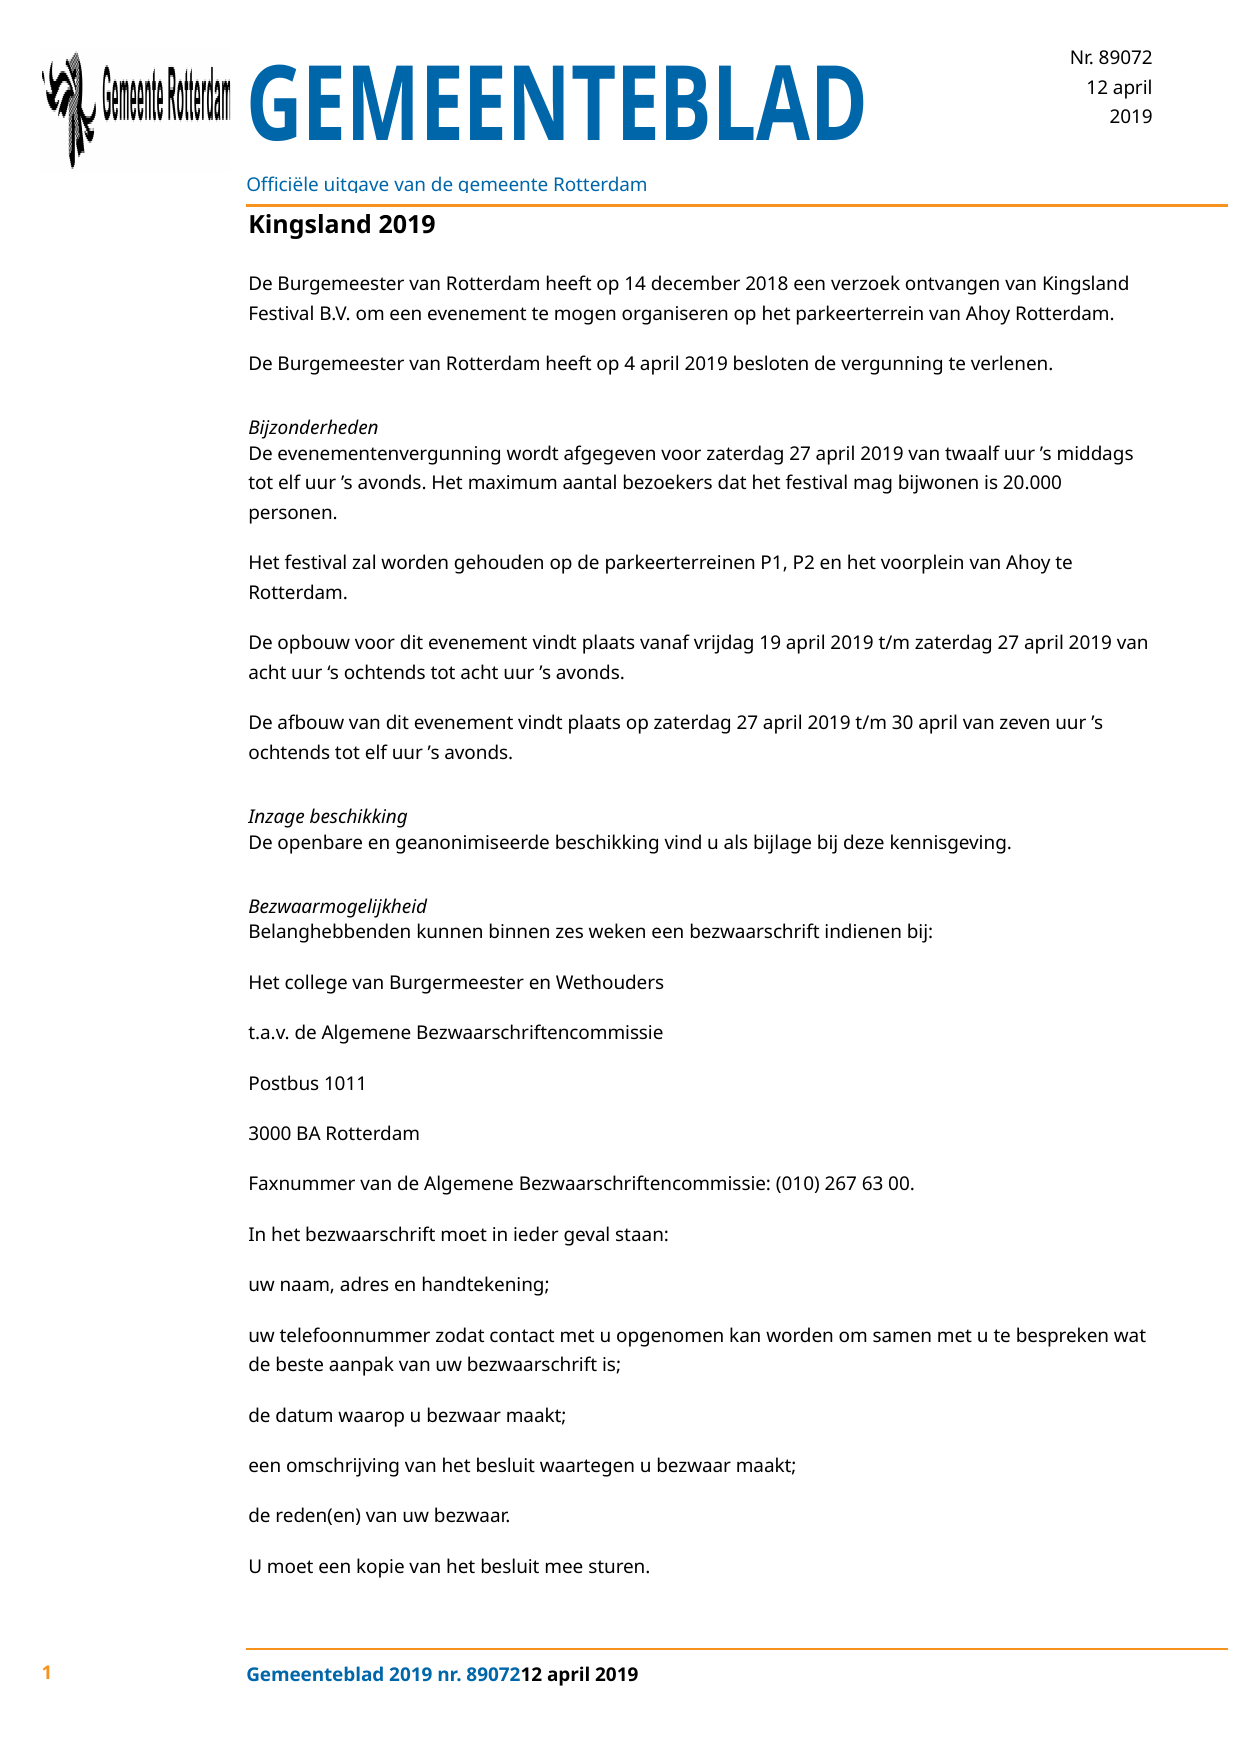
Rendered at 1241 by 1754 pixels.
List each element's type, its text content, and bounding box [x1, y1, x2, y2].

text Inzage beschikking [248, 803, 1152, 829]
text De Burgemeester van Rotterdam heeft op 14 december 2018 een verzoek ontvangen van Kingsland Festival B.V. om een evenement te mogen organiseren op het parkeerterrein van Ahoy Rotterdam. [248, 270, 1152, 326]
text Het college van Burgermeester en Wethouders [248, 969, 1152, 995]
text uw telefoonnummer zodat contact met u opgenomen kan worden om samen met u te bespreken wat de beste aanpak van uw bezwaarschrift is; [248, 1322, 1152, 1377]
text De afbouw van dit evenement vindt plaats op zaterdag 27 april 2019 t/m 30 april van zeven uur ’s ochtends tot elf uur ’s avonds. [248, 709, 1152, 765]
text Bezwaarmogelijkheid [248, 893, 1152, 918]
text De openbare en geanonimiseerde beschikking vind u als bijlage bij deze kennisgeving. [248, 829, 1152, 854]
text uw naam, adres en handtekening; [248, 1271, 1152, 1297]
text Kingsland 2019 [248, 207, 1152, 241]
text 3000 BA Rotterdam [248, 1120, 1152, 1146]
text de reden(en) van uw bezwaar. [248, 1503, 1152, 1528]
text een omschrijving van het besluit waartegen u bezwaar maakt; [248, 1452, 1152, 1478]
text Belanghebbenden kunnen binnen zes weken een bezwaarschrift indienen bij: [248, 918, 1152, 944]
picture [41, 47, 231, 172]
text de datum waarop u bezwaar maakt; [248, 1402, 1152, 1428]
text De Burgemeester van Rotterdam heeft op 4 april 2019 besloten de vergunning te verlenen. [248, 350, 1152, 376]
text Het festival zal worden gehouden op de parkeerterreinen P1, P2 en het voorplein van Ahoy te Rotterdam. [248, 549, 1152, 605]
text Bijzonderheden [248, 414, 1152, 440]
text Postbus 1011 [248, 1070, 1152, 1096]
text In het bezwaarschrift moet in ieder geval staan: [248, 1221, 1152, 1247]
text De opbouw voor dit evenement vindt plaats vanaf vrijdag 19 april 2019 t/m zaterdag 27 april 2019 van acht uur ‘s ochtends tot acht uur ’s avonds. [248, 629, 1152, 685]
text t.a.v. de Algemene Bezwaarschriftencommissie [248, 1019, 1152, 1045]
text De evenementenvergunning wordt afgegeven voor zaterdag 27 april 2019 van twaalf uur ’s middags tot elf uur ’s avonds. Het maximum aantal bezoekers dat het festival mag bijwonen is 20.000 personen. [248, 440, 1152, 525]
text U moet een kopie van het besluit mee sturen. [248, 1553, 1152, 1579]
text Faxnummer van de Algemene Bezwaarschriftencommissie: (010) 267 63 00. [248, 1171, 1152, 1196]
